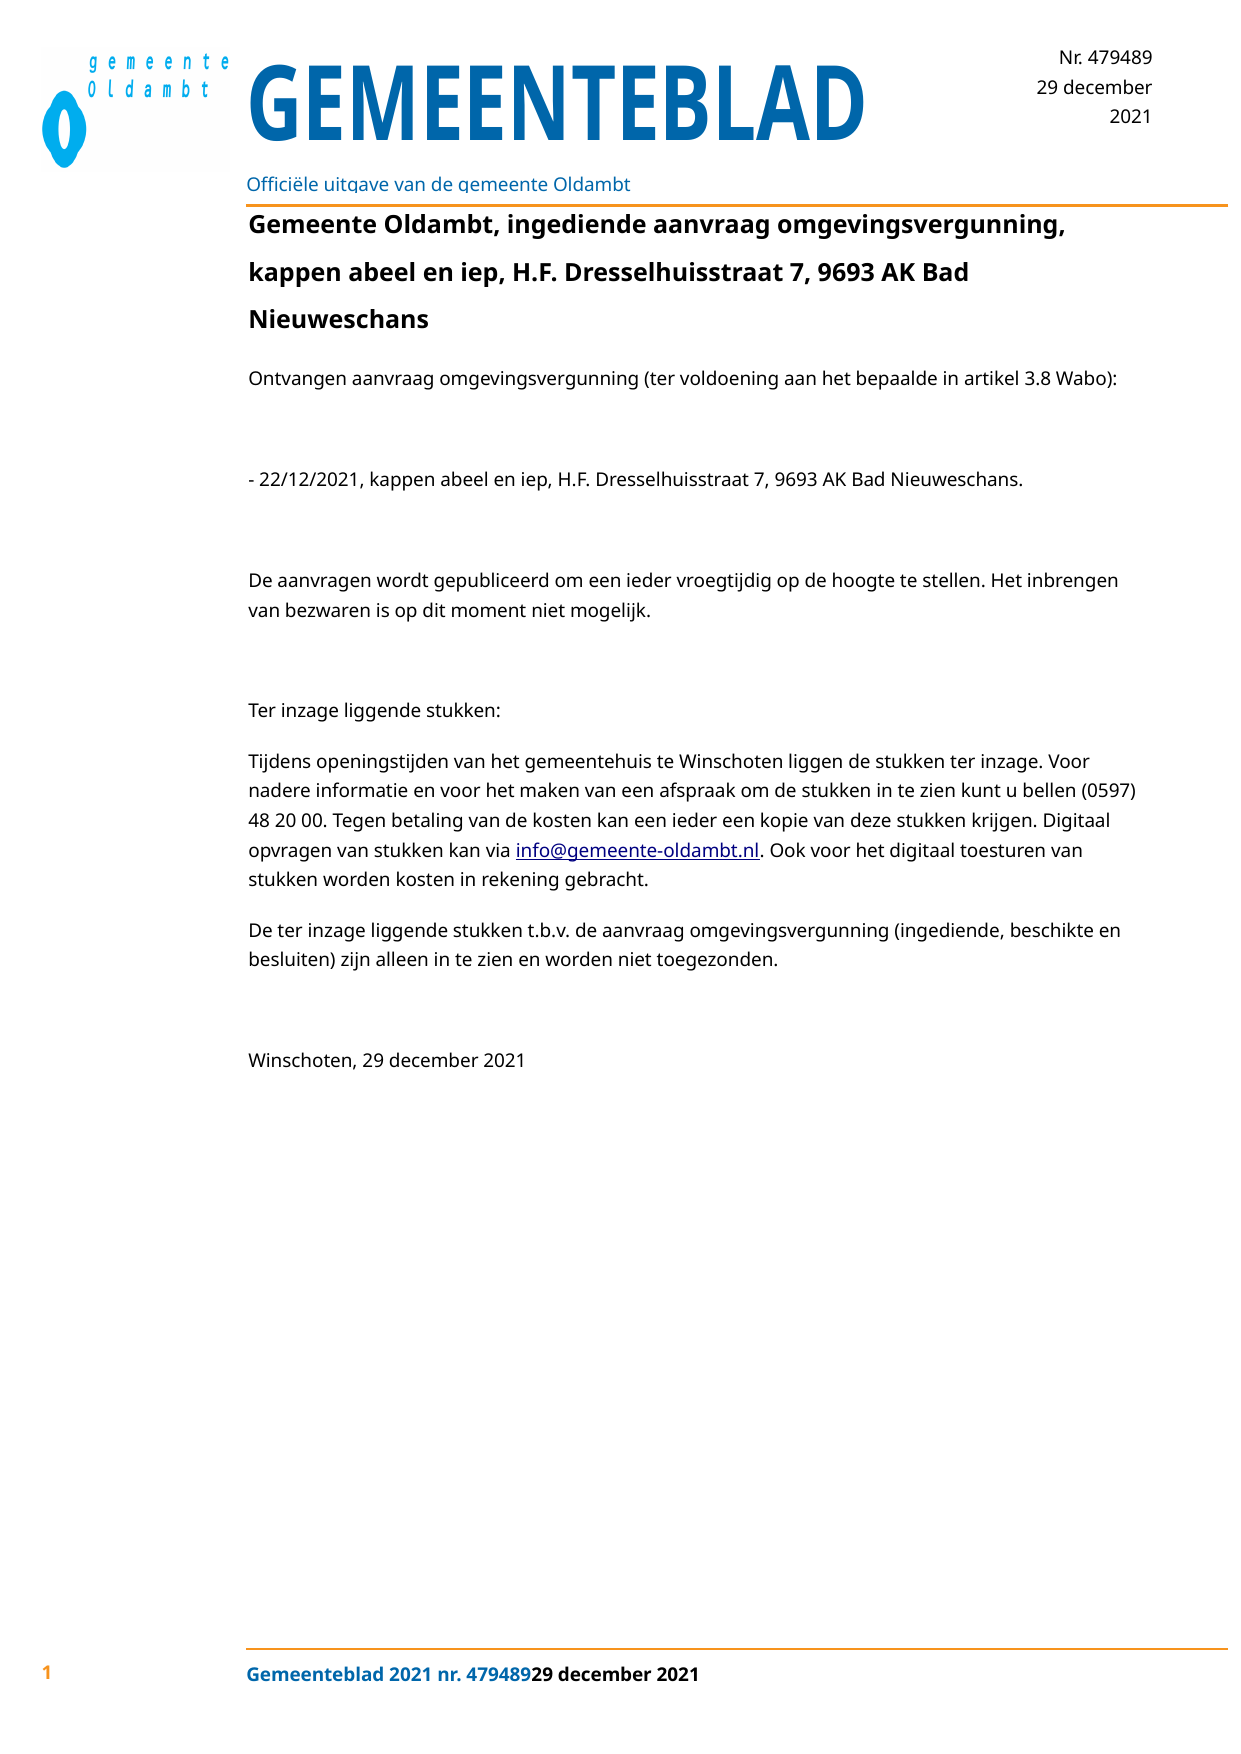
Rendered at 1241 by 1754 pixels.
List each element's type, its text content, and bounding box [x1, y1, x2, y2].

text Tijdens openingstijden van het gemeentehuis te Winschoten liggen de stukken ter inzage. Voor nadere informatie en voor het maken van een afspraak om de stukken in te zien kunt u bellen (0597) 48 20 00. Tegen betaling van de kosten kan een ieder een kopie van deze stukken krijgen. Digitaal opvragen van stukken kan via info@gemeente-oldambt.nl. Ook voor het digitaal toesturen van stukken worden kosten in rekening gebracht. [248, 748, 1152, 892]
picture [41, 47, 231, 172]
text Ontvangen aanvraag omgevingsvergunning (ter voldoening aan het bepaalde in artikel 3.8 Wabo): [248, 366, 1152, 391]
text Ter inzage liggende stukken: [248, 698, 1152, 723]
text De aanvragen wordt gepubliceerd om een ieder vroegtijdig op de hoogte te stellen. Het inbrengen van bezwaren is op dit moment niet mogelijk. [248, 567, 1152, 622]
text Gemeente Oldambt, ingediende aanvraag omgevingsvergunning, kappen abeel en iep, H.F. Dresselhuisstraat 7, 9693 AK Bad Nieuweschans [248, 207, 1152, 336]
text Winschoten, 29 december 2021 [248, 1047, 1152, 1073]
text De ter inzage liggende stukken t.b.v. de aanvraag omgevingsvergunning (ingediende, beschikte en besluiten) zijn alleen in te zien en worden niet toegezonden. [248, 917, 1152, 972]
text - 22/12/2021, kappen abeel en iep, H.F. Dresselhuisstraat 7, 9693 AK Bad Nieuweschans. [248, 466, 1152, 492]
